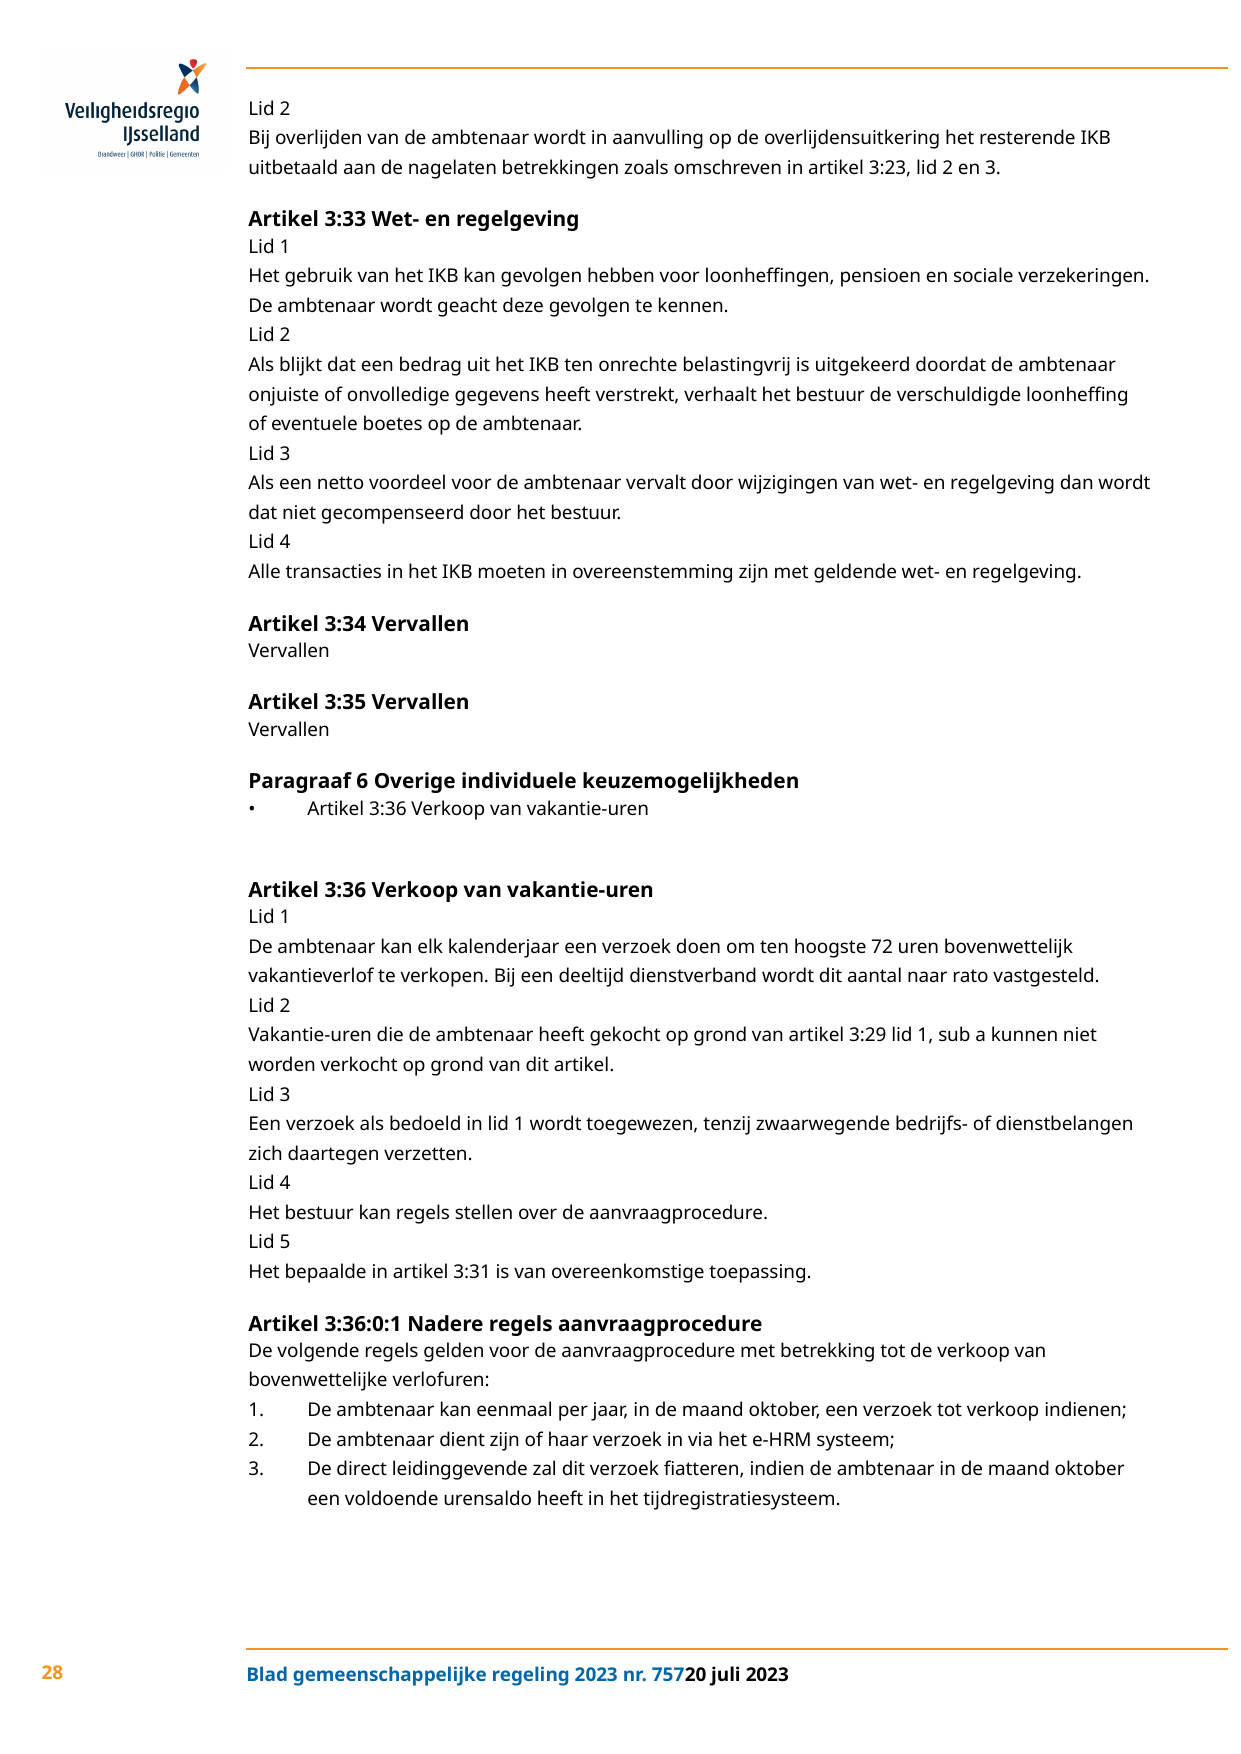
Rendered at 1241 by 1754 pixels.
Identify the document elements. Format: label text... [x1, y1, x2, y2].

text De ambtenaar kan elk kalenderjaar een verzoek doen om ten hoogste 72 uren bovenwettelijk vakantieverlof te verkopen. Bij een deeltijd dienstverband wordt dit aantal naar rato vastgesteld. [248, 933, 1152, 988]
text Bij overlijden van de ambtenaar wordt in aanvulling op de overlijdensuitkering het resterende IKB uitbetaald aan de nagelaten betrekkingen zoals omschreven in artikel 3:23, lid 2 en 3. [248, 124, 1152, 180]
text Artikel 3:34 Vervallen [248, 609, 1152, 637]
list De ambtenaar dient zijn of haar verzoek in via het e-HRM systeem; [248, 1426, 1152, 1452]
text Artikel 3:35 Vervallen [248, 687, 1152, 716]
text Lid 2 [248, 95, 1152, 121]
text Vervallen [248, 716, 1152, 742]
text Lid 3 [248, 1081, 1152, 1106]
text Het gebruik van het IKB kan gevolgen hebben voor loonheffingen, pensioen en sociale verzekeringen. De ambtenaar wordt geacht deze gevolgen te kennen. [248, 262, 1152, 318]
text Paragraaf 6 Overige individuele keuzemogelijkheden [248, 766, 1152, 795]
text De volgende regels gelden voor de aanvraagprocedure met betrekking tot de verkoop van bovenwettelijke verlofuren: [248, 1337, 1152, 1392]
text Lid 1 [248, 233, 1152, 258]
text Vervallen [248, 637, 1152, 663]
text Lid 3 [248, 440, 1152, 466]
text Lid 4 [248, 1169, 1152, 1195]
text Lid 2 [248, 322, 1152, 347]
picture [41, 47, 231, 172]
text Alle transacties in het IKB moeten in overeenstemming zijn met geldende wet- en regelgeving. [248, 558, 1152, 584]
text Als een netto voordeel voor de ambtenaar vervalt door wijzigingen van wet- en regelgeving dan wordt dat niet gecompenseerd door het bestuur. [248, 469, 1152, 525]
text Een verzoek als bedoeld in lid 1 wordt toegewezen, tenzij zwaarwegende bedrijfs- of dienstbelangen zich daartegen verzetten. [248, 1110, 1152, 1166]
text Lid 4 [248, 529, 1152, 554]
text Artikel 3:36:0:1 Nadere regels aanvraagprocedure [248, 1309, 1152, 1337]
text Als blijkt dat een bedrag uit het IKB ten onrechte belastingvrij is uitgekeerd doordat de ambtenaar onjuiste of onvolledige gegevens heeft verstrekt, verhaalt het bestuur de verschuldigde loonheffing of eventuele boetes op de ambtenaar. [248, 351, 1152, 436]
text Lid 1 [248, 903, 1152, 929]
list De ambtenaar kan eenmaal per jaar, in de maand oktober, een verzoek tot verkoop indienen; [248, 1396, 1152, 1422]
text Artikel 3:33 Wet- en regelgeving [248, 204, 1152, 233]
text Vakantie-uren die de ambtenaar heeft gekocht op grond van artikel 3:29 lid 1, sub a kunnen niet worden verkocht op grond van dit artikel. [248, 1022, 1152, 1077]
text Het bestuur kan regels stellen over de aanvraagprocedure. [248, 1199, 1152, 1225]
text Artikel 3:36 Verkoop van vakantie-uren [248, 875, 1152, 903]
list De direct leidinggevende zal dit verzoek fiatteren, indien de ambtenaar in de maand oktober een voldoende urensaldo heeft in het tijdregistratiesysteem. [248, 1455, 1152, 1511]
text Lid 5 [248, 1229, 1152, 1254]
list Artikel 3:36 Verkoop van vakantie-uren [248, 795, 1152, 821]
text Lid 2 [248, 992, 1152, 1018]
text Het bepaalde in artikel 3:31 is van overeenkomstige toepassing. [248, 1258, 1152, 1284]
